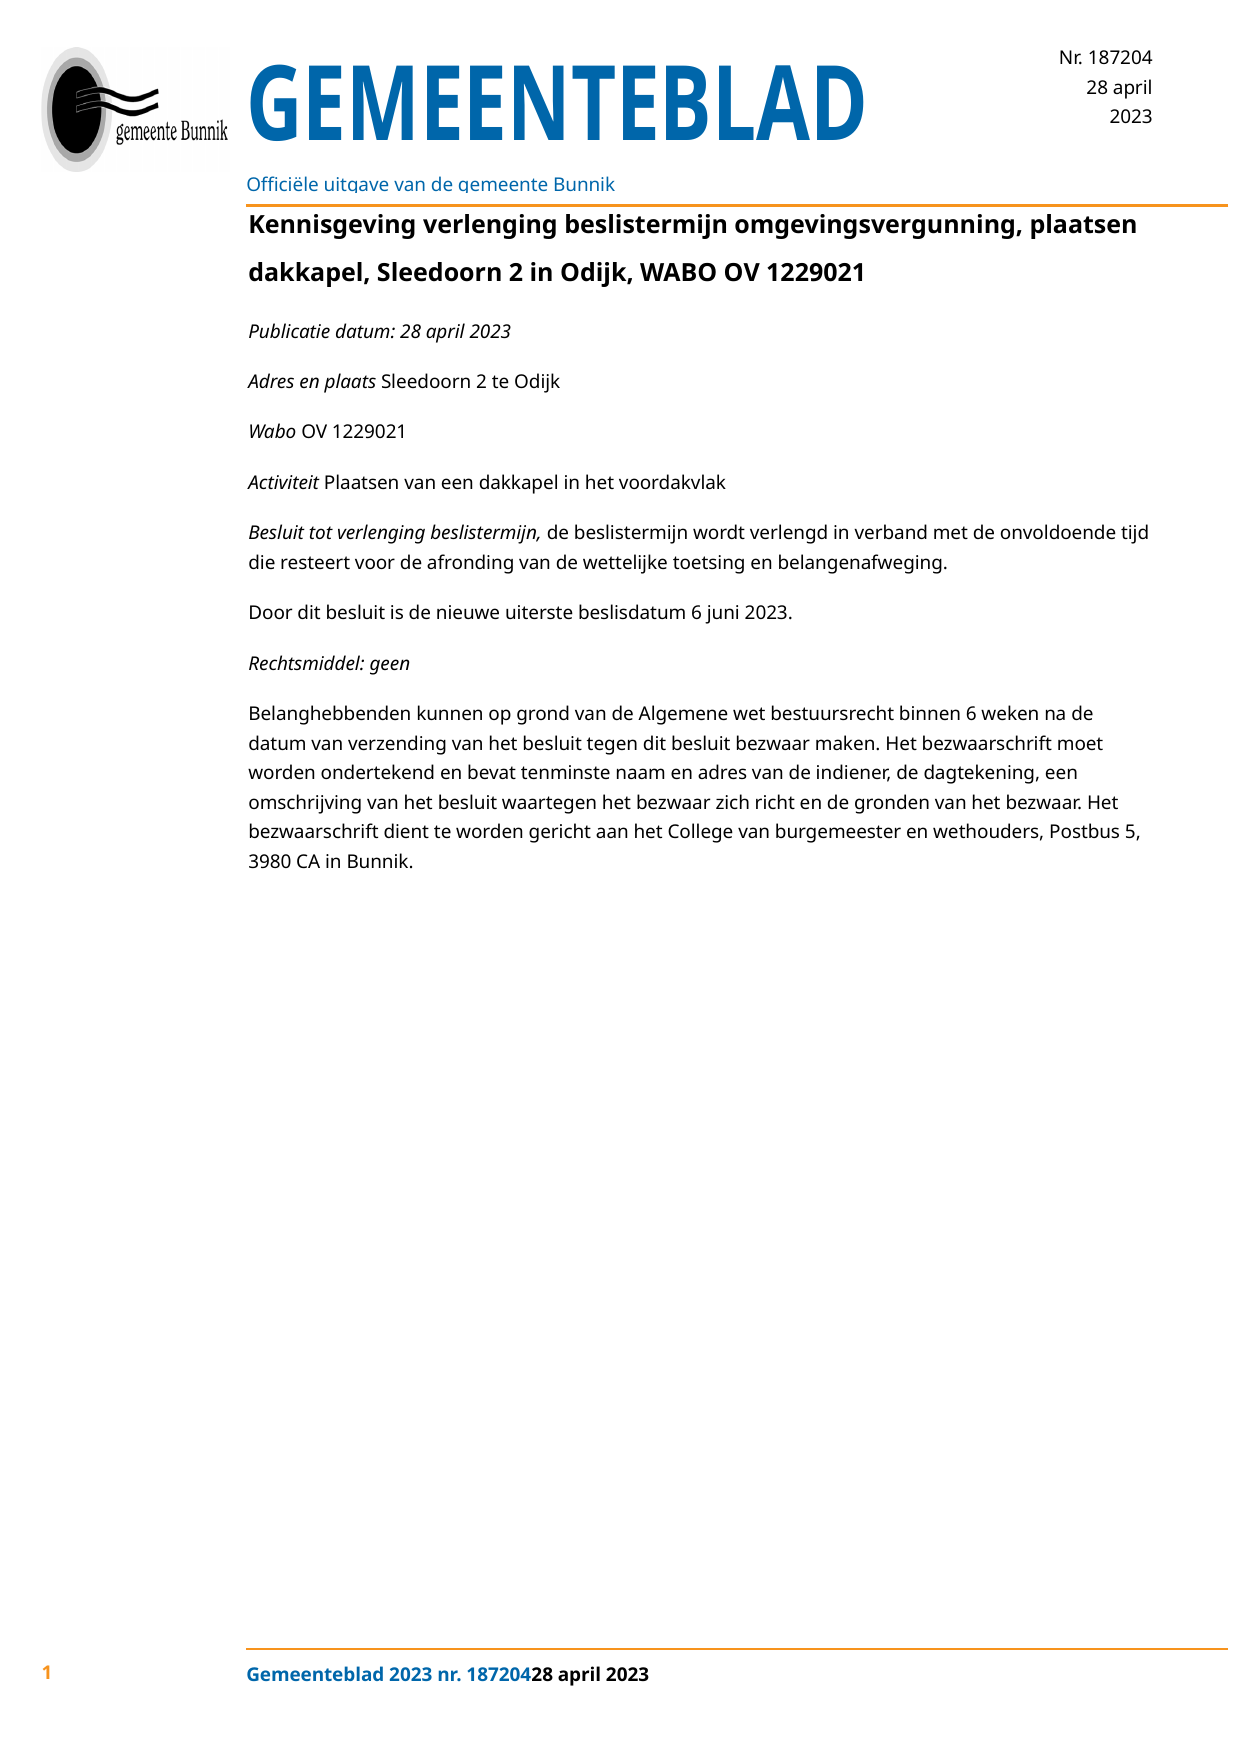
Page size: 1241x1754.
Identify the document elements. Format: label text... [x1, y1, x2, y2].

text Rechtsmiddel: geen [248, 650, 1152, 676]
picture [41, 47, 231, 172]
text Door dit besluit is de nieuwe uiterste beslisdatum 6 juni 2023. [248, 599, 1152, 625]
text Activiteit Plaatsen van een dakkapel in het voordakvlak [248, 469, 1152, 495]
text Kennisgeving verlenging beslistermijn omgevingsvergunning, plaatsen dakkapel, Sleedoorn 2 in Odijk, WABO OV 1229021 [248, 207, 1152, 288]
text Wabo OV 1229021 [248, 419, 1152, 444]
text Besluit tot verlenging beslistermijn, de beslistermijn wordt verlengd in verband met de onvoldoende tijd die resteert voor de afronding van de wettelijke toetsing en belangenafweging. [248, 519, 1152, 575]
text Adres en plaats Sleedoorn 2 te Odijk [248, 368, 1152, 394]
text Publicatie datum: 28 april 2023 [248, 318, 1152, 344]
text Belanghebbenden kunnen op grond van de Algemene wet bestuursrecht binnen 6 weken na de datum van verzending van het besluit tegen dit besluit bezwaar maken. Het bezwaarschrift moet worden ondertekend en bevat tenminste naam en adres van de indiener, de dagtekening, een omschrijving van het besluit waartegen het bezwaar zich richt en de gronden van het bezwaar. Het bezwaarschrift dient te worden gericht aan het College van burgemeester en wethouders, Postbus 5, 3980 CA in Bunnik. [248, 700, 1152, 874]
